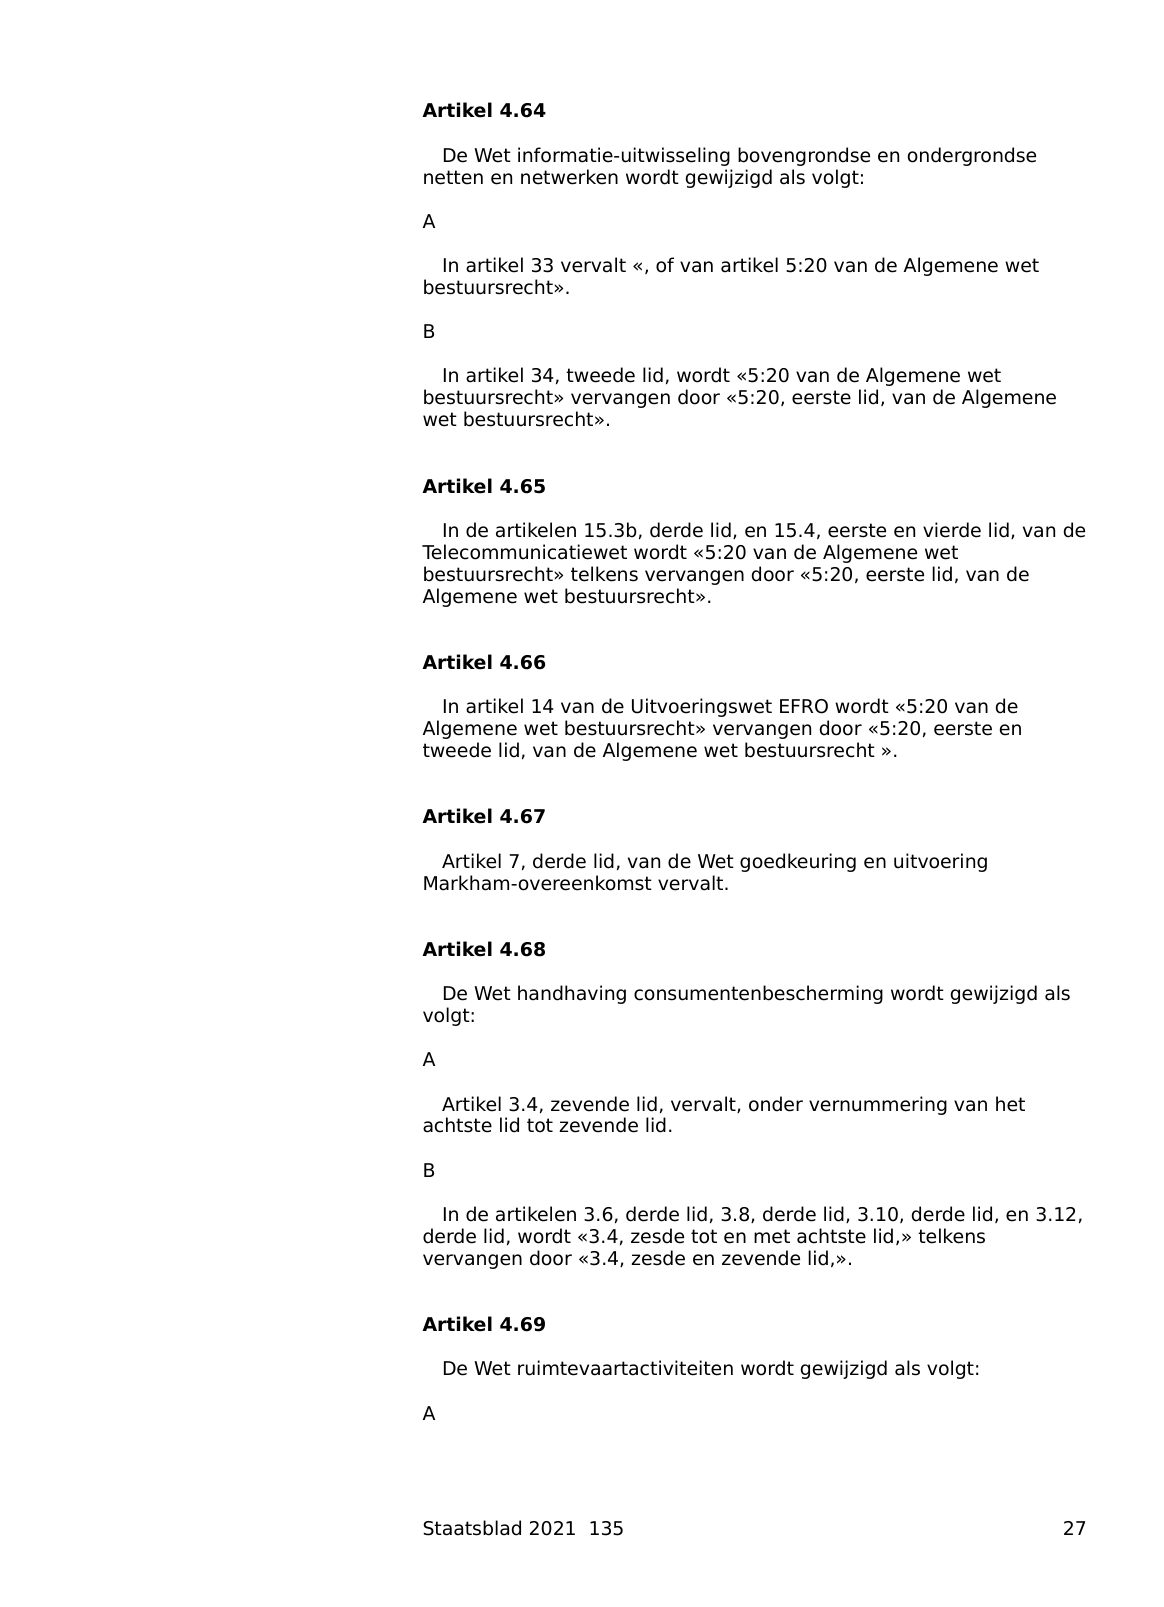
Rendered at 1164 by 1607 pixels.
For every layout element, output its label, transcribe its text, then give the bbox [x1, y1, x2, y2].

text De Wet handhaving consumentenbescherming wordt gewijzigd als volgt: [422, 983, 1087, 1027]
text B [422, 321, 1087, 343]
text Artikel 3.4, zevende lid, vervalt, onder vernummering van het achtste lid tot zevende lid. [422, 1093, 1087, 1137]
text A [422, 1402, 1087, 1424]
text In de artikelen 3.6, derde lid, 3.8, derde lid, 3.10, derde lid, en 3.12, derde lid, wordt «3.4, zesde tot en met achtste lid,» telkens vervangen door «3.4, zesde en zevende lid,». [422, 1204, 1087, 1270]
subtitle Artikel 4.68 [422, 939, 1087, 961]
subtitle Artikel 4.67 [422, 806, 1087, 828]
text De Wet informatie-uitwisseling bovengrondse en ondergrondse netten en netwerken wordt gewijzigd als volgt: [422, 144, 1087, 188]
text A [422, 211, 1087, 233]
text De Wet ruimtevaartactiviteiten wordt gewijzigd als volgt: [422, 1358, 1087, 1380]
subtitle Artikel 4.64 [422, 100, 1087, 122]
text In de artikelen 15.3b, derde lid, en 15.4, eerste en vierde lid, van de Telecommunicatiewet wordt «5:20 van de Algemene wet bestuursrecht» telkens vervangen door «5:20, eerste lid, van de Algemene wet bestuursrecht». [422, 520, 1087, 608]
text B [422, 1159, 1087, 1182]
text In artikel 14 van de Uitvoeringswet EFRO wordt «5:20 van de Algemene wet bestuursrecht» vervangen door «5:20, eerste en tweede lid, van de Algemene wet bestuursrecht ». [422, 696, 1087, 762]
subtitle Artikel 4.65 [422, 476, 1087, 497]
text A [422, 1049, 1087, 1071]
text In artikel 33 vervalt «, of van artikel 5:20 van de Algemene wet bestuursrecht». [422, 255, 1087, 299]
subtitle Artikel 4.66 [422, 652, 1087, 674]
text In artikel 34, tweede lid, wordt «5:20 van de Algemene wet bestuursrecht» vervangen door «5:20, eerste lid, van de Algemene wet bestuursrecht». [422, 365, 1087, 431]
text Artikel 7, derde lid, van de Wet goedkeuring en uitvoering Markham-overeenkomst vervalt. [422, 851, 1087, 894]
subtitle Artikel 4.69 [422, 1314, 1087, 1336]
